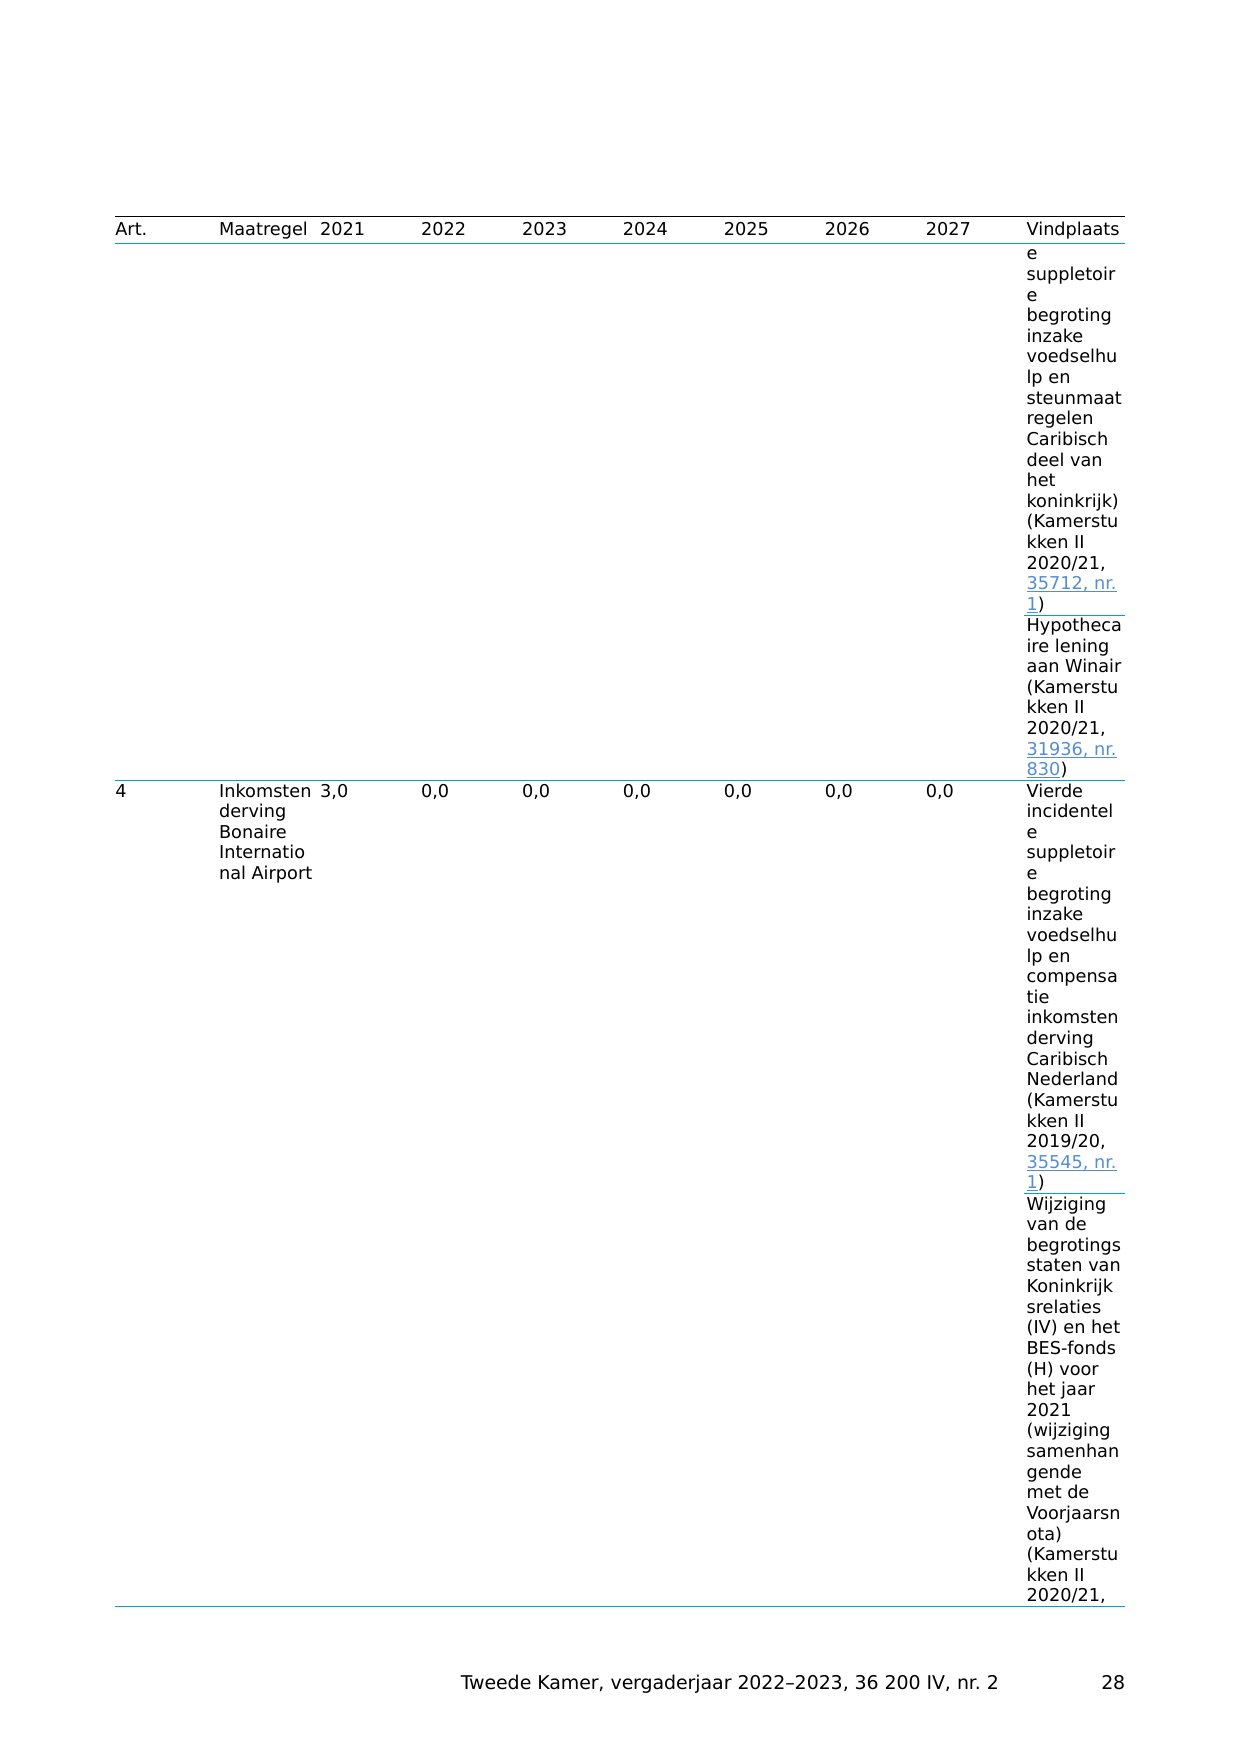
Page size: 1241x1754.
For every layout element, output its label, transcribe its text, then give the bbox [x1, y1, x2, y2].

table_cell Art. [115, 217, 216, 243]
table_cell 2026 [822, 217, 923, 243]
table_cell [519, 244, 620, 780]
table_cell 0,0 [923, 781, 1023, 1606]
table_header Tabel 9 Begrote uitgaven coronamaatregelen op de begroting Koninkrijksrelaties (bedragen x € 1 mln.) [115, 191, 1125, 216]
table_cell 2023 [519, 217, 620, 243]
table_cell [822, 244, 923, 780]
table_cell [115, 244, 216, 780]
table_cell 2024 [620, 217, 721, 243]
table_cell 4 [115, 781, 216, 1606]
table_cell e suppletoire begroting inzake voedselhulp en steunmaatregelen Caribisch deel van het koninkrijk) (Kamerstukken II 2020/21, 35712, nr. 1) [1024, 244, 1125, 614]
table_cell [418, 244, 519, 780]
table_cell 0,0 [721, 781, 822, 1606]
table_cell 0,0 [519, 781, 620, 1606]
table_cell 2025 [721, 217, 822, 243]
table_cell Wijziging van de begrotingsstaten van Koninkrijksrelaties (IV) en het BES-fonds (H) voor het jaar 2021 (wijziging samenhangende met de Voorjaarsnota) (Kamerstukken II 2020/21, [1024, 1194, 1125, 1606]
table_cell [620, 244, 721, 780]
table_cell Inkomstenderving Bonaire International Airport [216, 781, 317, 1606]
table_cell 2022 [418, 217, 519, 243]
table_cell 2027 [923, 217, 1023, 243]
table_cell Vierde incidentele suppletoire begroting inzake voedselhulp en compensatie inkomstenderving Caribisch Nederland (Kamerstukken II 2019/20, 35545, nr. 1) [1024, 781, 1125, 1193]
table_cell [923, 244, 1023, 780]
table_cell Vindplaats [1024, 217, 1125, 243]
table_cell Maatregel [216, 217, 317, 243]
table_cell Hypothecaire lening aan Winair (Kamerstukken II 2020/21, 31936, nr. 830) [1024, 616, 1125, 780]
table_cell [721, 244, 822, 780]
table_cell 0,0 [418, 781, 519, 1606]
table_cell [216, 244, 317, 780]
table_cell [317, 244, 418, 780]
table_cell 2021 [317, 217, 418, 243]
table_cell 0,0 [822, 781, 923, 1606]
table_cell 0,0 [620, 781, 721, 1606]
table_cell 3,0 [317, 781, 418, 1606]
